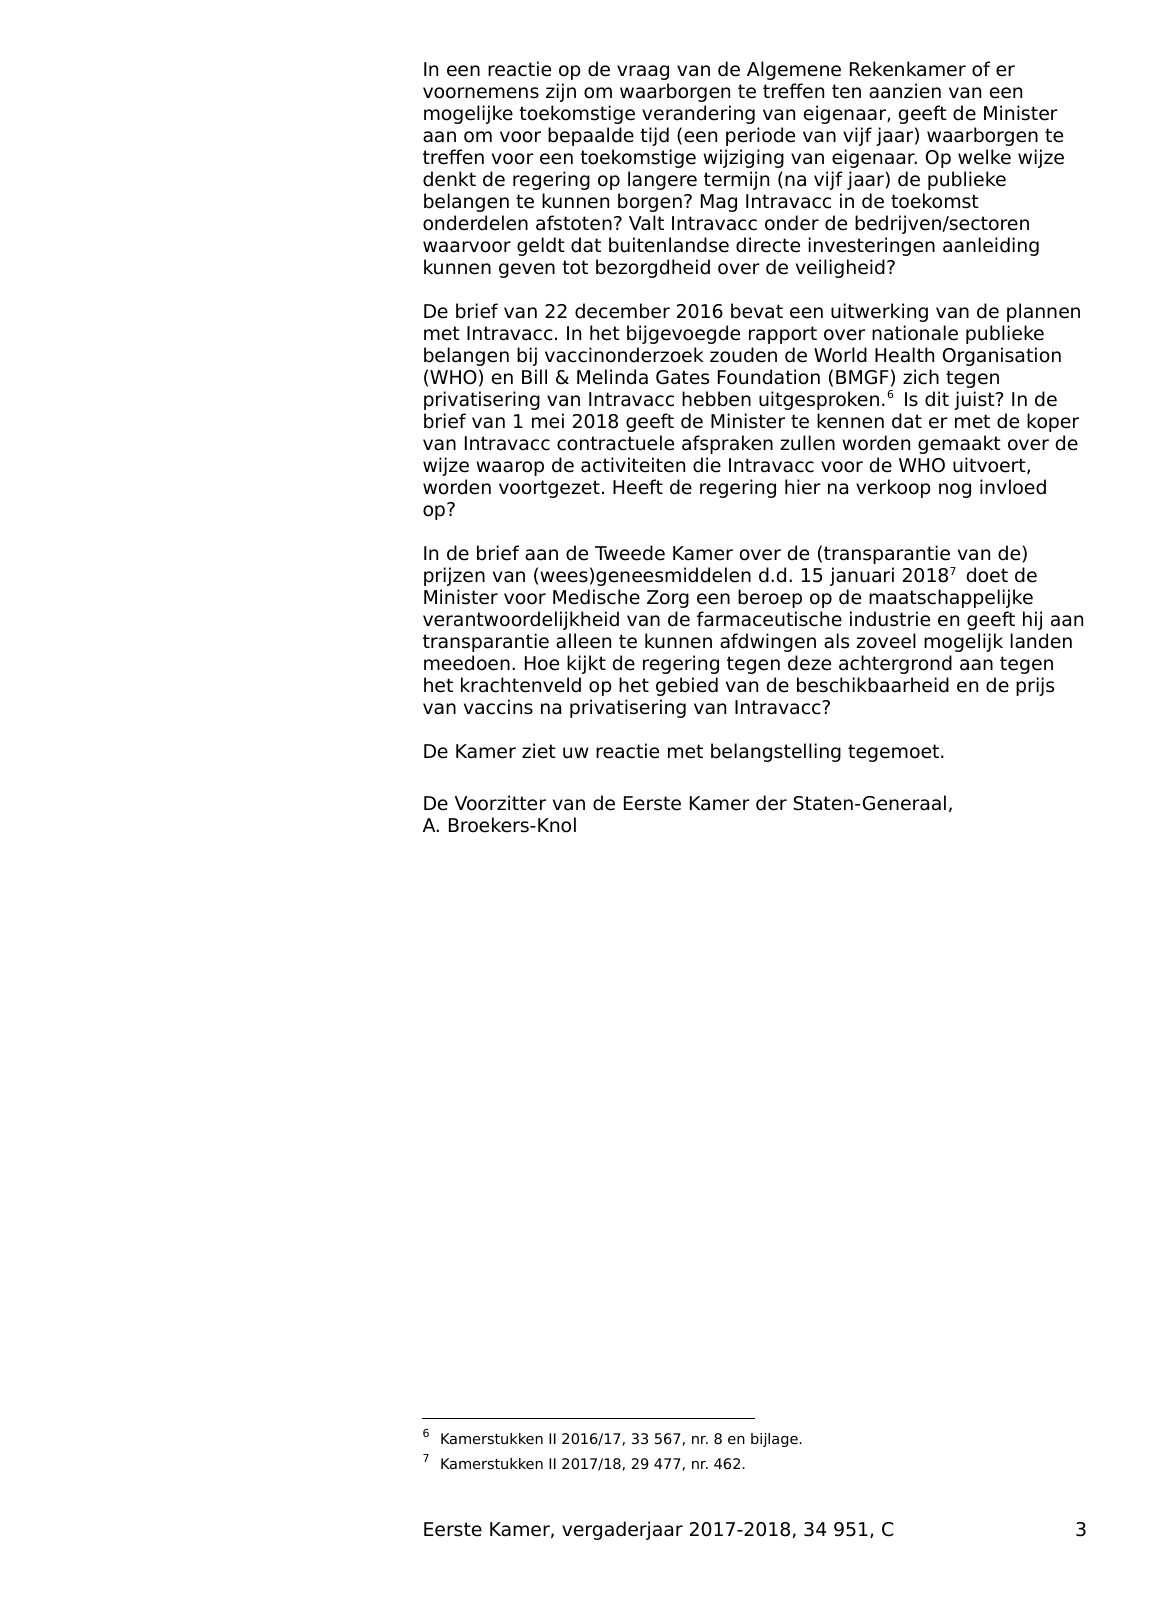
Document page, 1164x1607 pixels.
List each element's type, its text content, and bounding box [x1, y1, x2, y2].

text In de brief aan de Tweede Kamer over de (transparantie van de) prijzen van (wees)geneesmiddelen d.d. 15 januari 2018 doet de Minister voor Medische Zorg een beroep op de maatschappelijke verantwoordelijkheid van de farmaceutische industrie en geeft hij aan transparantie alleen te kunnen afdwingen als zoveel mogelijk landen meedoen. Hoe kijkt de regering tegen deze achtergrond aan tegen het krachtenveld op het gebied van de beschikbaarheid en de prijs van vaccins na privatisering van Intravacc? [422, 543, 1087, 719]
text De Voorzitter van de Eerste Kamer der Staten-Generaal, A. Broekers-Knol [422, 793, 1087, 837]
text In een reactie op de vraag van de Algemene Rekenkamer of er voornemens zijn om waarborgen te treffen ten aanzien van een mogelijke toekomstige verandering van eigenaar, geeft de Minister aan om voor bepaalde tijd (een periode van vijf jaar) waarborgen te treffen voor een toekomstige wijziging van eigenaar. Op welke wijze denkt de regering op langere termijn (na vijf jaar) de publieke belangen te kunnen borgen? Mag Intravacc in de toekomst onderdelen afstoten? Valt Intravacc onder de bedrijven/sectoren waarvoor geldt dat buitenlandse directe investeringen aanleiding kunnen geven tot bezorgdheid over de veiligheid? [422, 59, 1087, 279]
text De Kamer ziet uw reactie met belangstelling tegemoet. [422, 741, 1087, 763]
text Kamerstukken II 2017/18, 29 477, nr. 462. [422, 1452, 1087, 1474]
text De brief van 22 december 2016 bevat een uitwerking van de plannen met Intravacc. In het bijgevoegde rapport over nationale publieke belangen bij vaccinonderzoek zouden de World Health Organisation (WHO) en Bill & Melinda Gates Foundation (BMGF) zich tegen privatisering van Intravacc hebben uitgesproken. Is dit juist? In de brief van 1 mei 2018 geeft de Minister te kennen dat er met de koper van Intravacc contractuele afspraken zullen worden gemaakt over de wijze waarop de activiteiten die Intravacc voor de WHO uitvoert, worden voortgezet. Heeft de regering hier na verkoop nog invloed op? [422, 301, 1087, 521]
text Kamerstukken II 2016/17, 33 567, nr. 8 en bijlage. [422, 1427, 1087, 1449]
